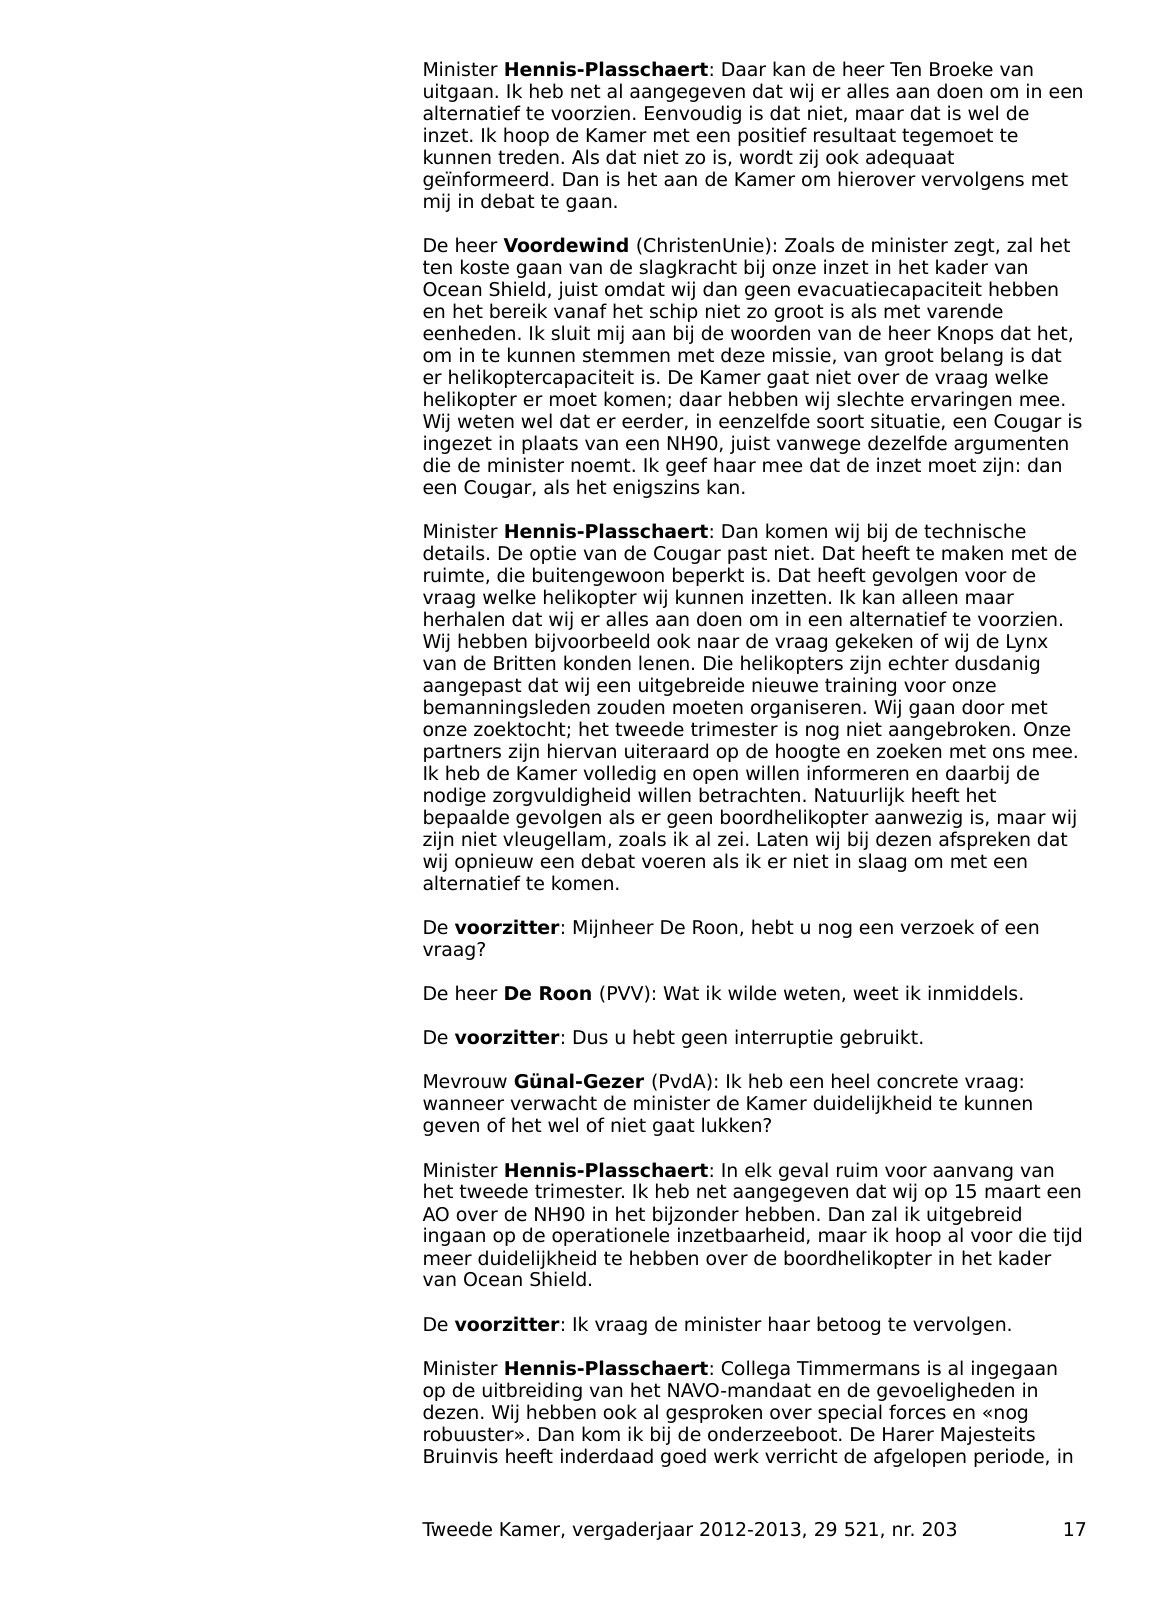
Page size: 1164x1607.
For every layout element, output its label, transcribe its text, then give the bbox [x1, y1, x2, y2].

text De voorzitter: Ik vraag de minister haar betoog te vervolgen. [422, 1313, 1087, 1336]
text Minister Hennis-Plasschaert: Collega Timmermans is al ingegaan op de uitbreiding van het NAVO-mandaat en de gevoeligheden in dezen. Wij hebben ook al gesproken over special forces en «nog robuuster». Dan kom ik bij de onderzeeboot. De Harer Majesteits Bruinvis heeft inderdaad goed werk verricht de afgelopen periode, in [422, 1358, 1087, 1468]
text De heer Voordewind (ChristenUnie): Zoals de minister zegt, zal het ten koste gaan van de slagkracht bij onze inzet in het kader van Ocean Shield, juist omdat wij dan geen evacuatiecapaciteit hebben en het bereik vanaf het schip niet zo groot is als met varende eenheden. Ik sluit mij aan bij de woorden van de heer Knops dat het, om in te kunnen stemmen met deze missie, van groot belang is dat er helikoptercapaciteit is. De Kamer gaat niet over de vraag welke helikopter er moet komen; daar hebben wij slechte ervaringen mee. Wij weten wel dat er eerder, in eenzelfde soort situatie, een Cougar is ingezet in plaats van een NH90, juist vanwege dezelfde argumenten die de minister noemt. Ik geef haar mee dat de inzet moet zijn: dan een Cougar, als het enigszins kan. [422, 235, 1087, 499]
text Mevrouw Günal-Gezer (PvdA): Ik heb een heel concrete vraag: wanneer verwacht de minister de Kamer duidelijkheid te kunnen geven of het wel of niet gaat lukken? [422, 1071, 1087, 1137]
text De voorzitter: Mijnheer De Roon, hebt u nog een verzoek of een vraag? [422, 917, 1087, 961]
text De heer De Roon (PVV): Wat ik wilde weten, weet ik inmiddels. [422, 983, 1087, 1005]
text Minister Hennis-Plasschaert: Daar kan de heer Ten Broeke van uitgaan. Ik heb net al aangegeven dat wij er alles aan doen om in een alternatief te voorzien. Eenvoudig is dat niet, maar dat is wel de inzet. Ik hoop de Kamer met een positief resultaat tegemoet te kunnen treden. Als dat niet zo is, wordt zij ook adequaat geïnformeerd. Dan is het aan de Kamer om hierover vervolgens met mij in debat te gaan. [422, 59, 1087, 213]
text Minister Hennis-Plasschaert: In elk geval ruim voor aanvang van het tweede trimester. Ik heb net aangegeven dat wij op 15 maart een AO over de NH90 in het bijzonder hebben. Dan zal ik uitgebreid ingaan op de operationele inzetbaarheid, maar ik hoop al voor die tijd meer duidelijkheid te hebben over de boordhelikopter in het kader van Ocean Shield. [422, 1159, 1087, 1291]
text Minister Hennis-Plasschaert: Dan komen wij bij de technische details. De optie van de Cougar past niet. Dat heeft te maken met de ruimte, die buitengewoon beperkt is. Dat heeft gevolgen voor de vraag welke helikopter wij kunnen inzetten. Ik kan alleen maar herhalen dat wij er alles aan doen om in een alternatief te voorzien. Wij hebben bijvoorbeeld ook naar de vraag gekeken of wij de Lynx van de Britten konden lenen. Die helikopters zijn echter dusdanig aangepast dat wij een uitgebreide nieuwe training voor onze bemanningsleden zouden moeten organiseren. Wij gaan door met onze zoektocht; het tweede trimester is nog niet aangebroken. Onze partners zijn hiervan uiteraard op de hoogte en zoeken met ons mee. Ik heb de Kamer volledig en open willen informeren en daarbij de nodige zorgvuldigheid willen betrachten. Natuurlijk heeft het bepaalde gevolgen als er geen boordhelikopter aanwezig is, maar wij zijn niet vleugellam, zoals ik al zei. Laten wij bij dezen afspreken dat wij opnieuw een debat voeren als ik er niet in slaag om met een alternatief te komen. [422, 521, 1087, 895]
text De voorzitter: Dus u hebt geen interruptie gebruikt. [422, 1027, 1087, 1049]
